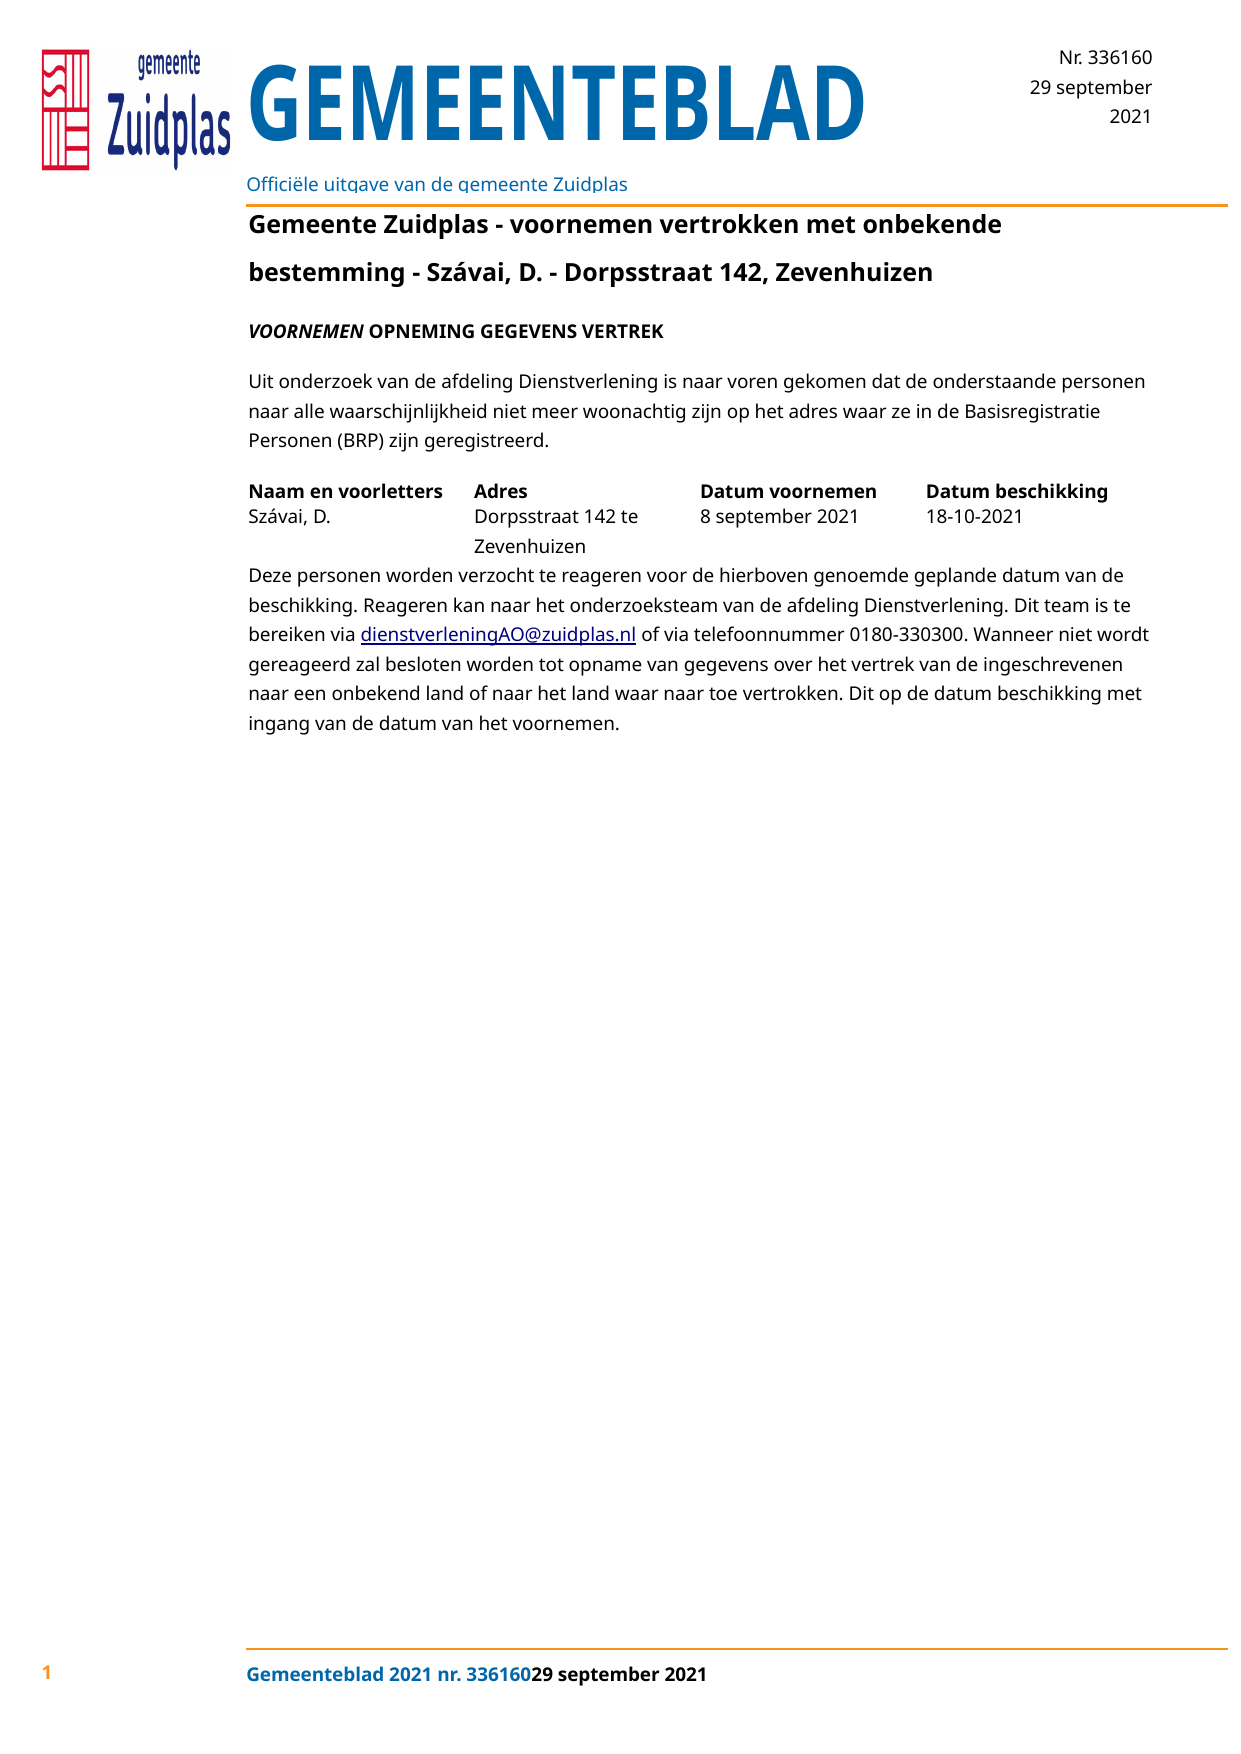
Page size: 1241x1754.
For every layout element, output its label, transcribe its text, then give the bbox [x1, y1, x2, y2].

text Deze personen worden verzocht te reageren voor de hierboven genoemde geplande datum van de beschikking. Reageren kan naar het onderzoeksteam van de afdeling Dienstverlening. Dit team is te bereiken via dienstverleningAO@zuidplas.nl of via telefoonnummer 0180-330300. Wanneer niet wordt gereageerd zal besloten worden tot opname van gegevens over het vertrek van de ingeschrevenen naar een onbekend land of naar het land waar naar toe vertrokken. Dit op de datum beschikking met ingang van de datum van het voornemen. [248, 562, 1152, 736]
table_header Adres [474, 478, 700, 504]
picture [41, 47, 231, 172]
table_header Datum beschikking [926, 478, 1152, 504]
table_header Naam en voorletters [248, 478, 474, 504]
text Gemeente Zuidplas - voornemen vertrokken met onbekende bestemming - Szávai, D. - Dorpsstraat 142, Zevenhuizen [248, 207, 1152, 288]
table_header Datum voornemen [700, 478, 926, 504]
table_cell 18-10-2021 [926, 504, 1152, 559]
text Uit onderzoek van de afdeling Dienstverlening is naar voren gekomen dat de onderstaande personen naar alle waarschijnlijkheid niet meer woonachtig zijn op het adres waar ze in de Basisregistratie Personen (BRP) zijn geregistreerd. [248, 368, 1152, 453]
text VOORNEMEN OPNEMING GEGEVENS VERTREK [248, 318, 1152, 344]
table_cell Dorpsstraat 142 te Zevenhuizen [474, 504, 700, 559]
table_cell 8 september 2021 [700, 504, 926, 559]
table_cell Szávai, D. [248, 504, 474, 559]
